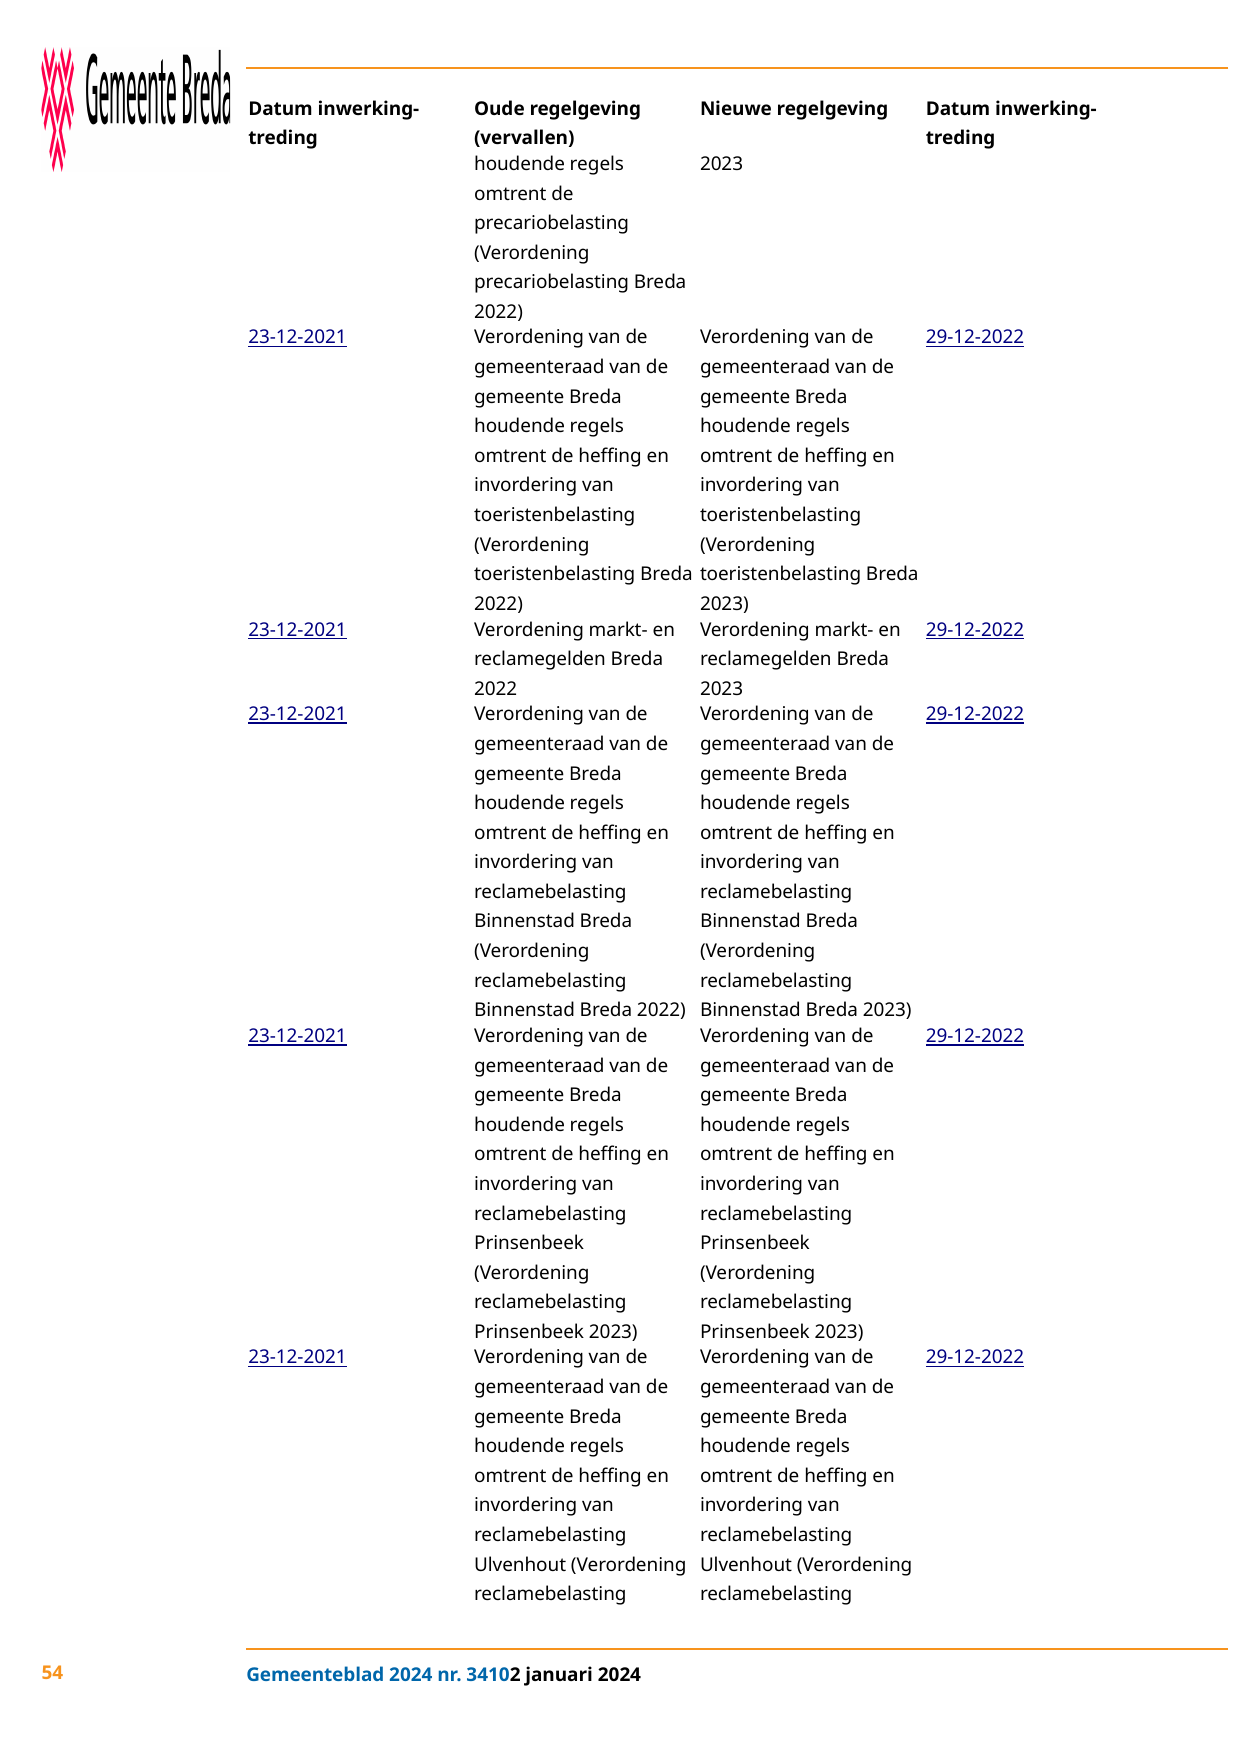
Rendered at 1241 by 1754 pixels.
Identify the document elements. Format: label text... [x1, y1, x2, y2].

table_cell 29-12-2022 [926, 1022, 1152, 1344]
table_cell 2023 [700, 150, 926, 324]
table_cell [248, 150, 474, 324]
table_cell houdende regels omtrent de precariobelasting (Verordening precariobelasting Breda 2022) [474, 150, 700, 324]
table_cell 29-12-2022 [926, 1344, 1152, 1606]
table_cell Verordening markt- en reclamegelden Breda 2023 [700, 616, 926, 701]
table_header Nieuwe regelgeving [700, 95, 926, 150]
table_cell 23-12-2021 [248, 324, 474, 616]
table_cell Verordening van de gemeenteraad van de gemeente Breda houdende regels omtrent de heffing en invordering van toeristenbelasting (Verordening toeristenbelasting Breda 2023) [700, 324, 926, 616]
table_cell 29-12-2022 [926, 324, 1152, 616]
table_header Datum inwerking- treding [926, 95, 1152, 150]
table_header Oude regelgeving (vervallen) [474, 95, 700, 150]
table_cell Verordening van de gemeenteraad van de gemeente Breda houdende regels omtrent de heffing en invordering van reclamebelasting Binnenstad Breda (Verordening reclamebelasting Binnenstad Breda 2022) [474, 701, 700, 1022]
table_cell Verordening markt- en reclamegelden Breda 2022 [474, 616, 700, 701]
table_cell Verordening van de gemeenteraad van de gemeente Breda houdende regels omtrent de heffing en invordering van reclamebelasting Prinsenbeek (Verordening reclamebelasting Prinsenbeek 2023) [700, 1022, 926, 1344]
table_cell [926, 150, 1152, 324]
table_cell Verordening van de gemeenteraad van de gemeente Breda houdende regels omtrent de heffing en invordering van reclamebelasting Binnenstad Breda (Verordening reclamebelasting Binnenstad Breda 2023) [700, 701, 926, 1022]
table_header Datum inwerking-treding [248, 95, 474, 150]
table_cell Verordening van de gemeenteraad van de gemeente Breda houdende regels omtrent de heffing en invordering van reclamebelasting Ulvenhout (Verordening reclamebelasting [474, 1344, 700, 1606]
picture [41, 47, 231, 172]
table_cell 23-12-2021 [248, 616, 474, 701]
table_cell 23-12-2021 [248, 1022, 474, 1344]
table_cell 23-12-2021 [248, 1344, 474, 1606]
table_cell Verordening van de gemeenteraad van de gemeente Breda houdende regels omtrent de heffing en invordering van reclamebelasting Ulvenhout (Verordening reclamebelasting [700, 1344, 926, 1606]
table_cell Verordening van de gemeenteraad van de gemeente Breda houdende regels omtrent de heffing en invordering van toeristenbelasting (Verordening toeristenbelasting Breda 2022) [474, 324, 700, 616]
table_cell 23-12-2021 [248, 701, 474, 1022]
table_cell 29-12-2022 [926, 701, 1152, 1022]
table_cell 29-12-2022 [926, 616, 1152, 701]
table_cell Verordening van de gemeenteraad van de gemeente Breda houdende regels omtrent de heffing en invordering van reclamebelasting Prinsenbeek (Verordening reclamebelasting Prinsenbeek 2023) [474, 1022, 700, 1344]
